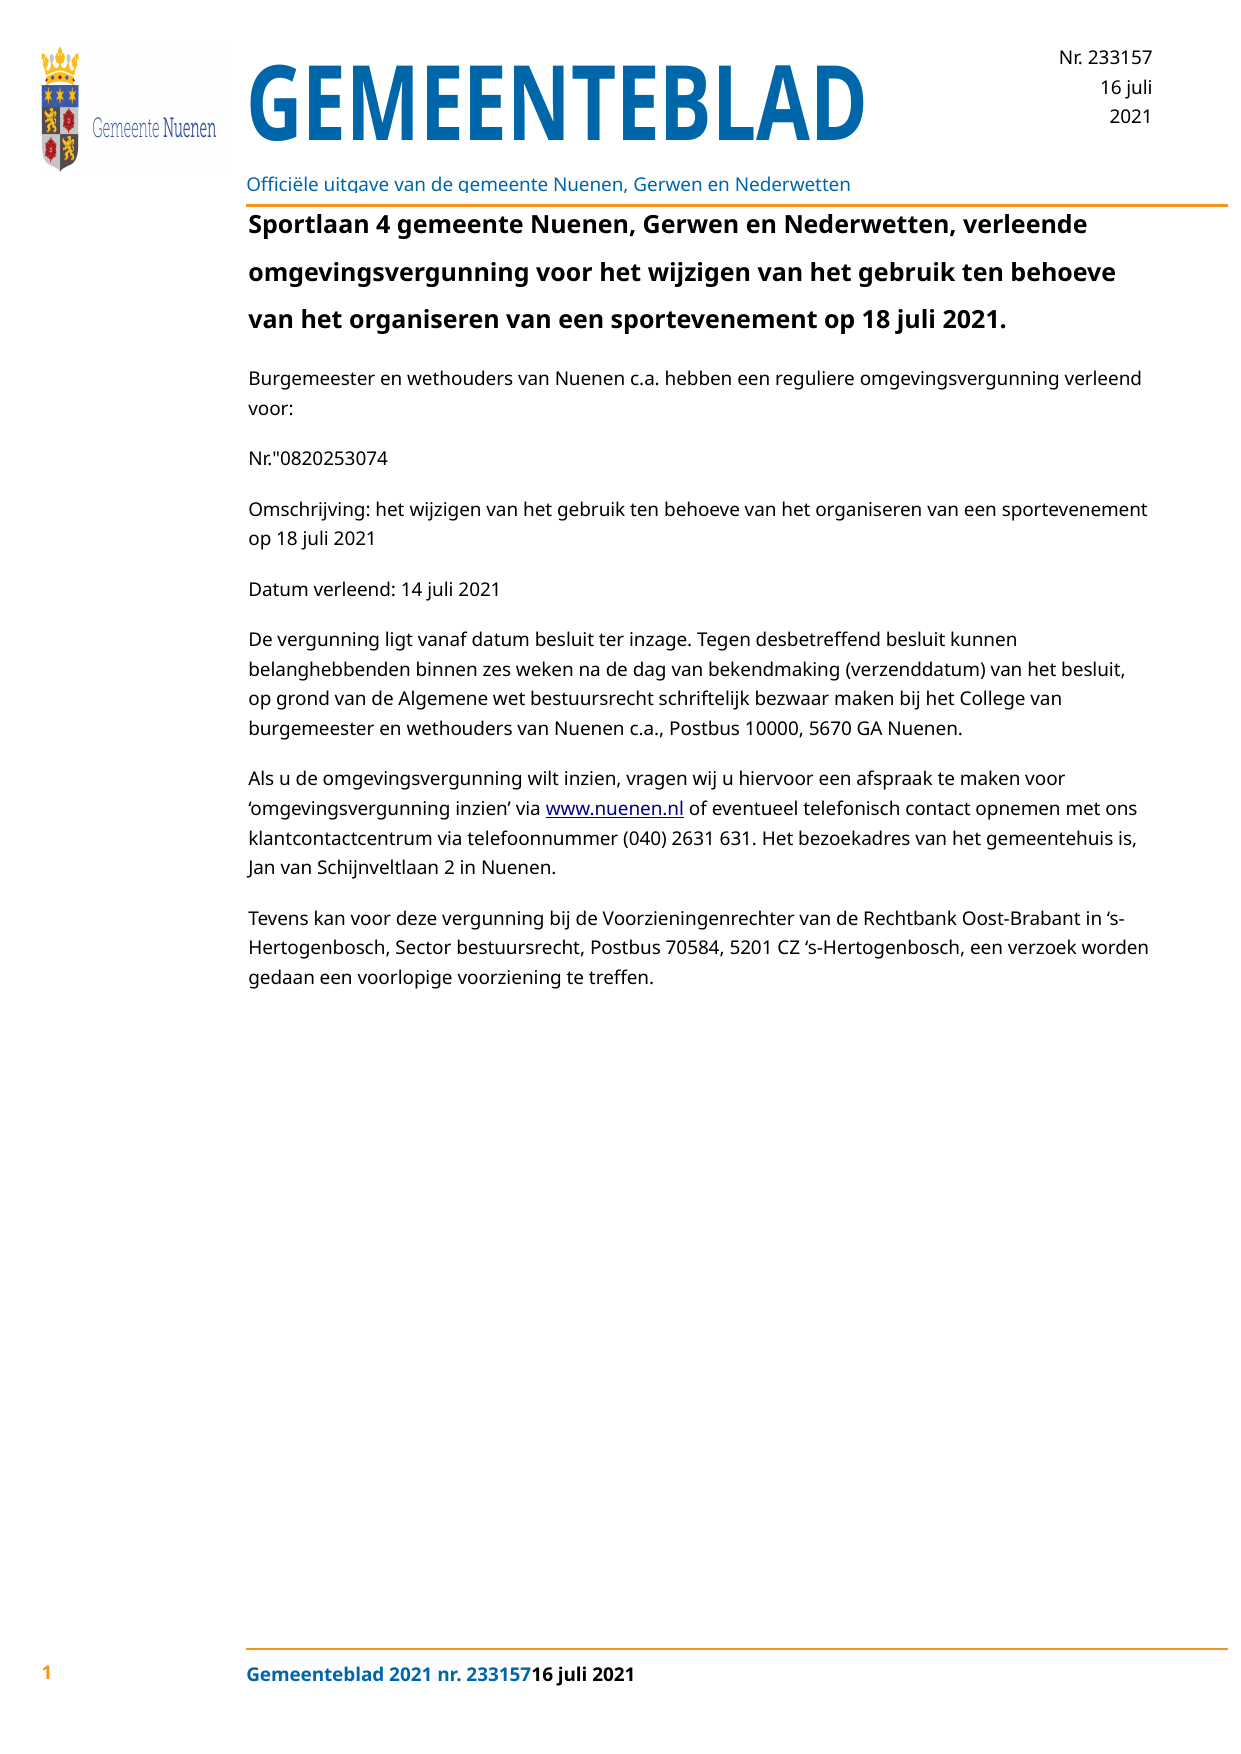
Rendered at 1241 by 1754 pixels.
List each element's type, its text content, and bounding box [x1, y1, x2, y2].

picture [41, 47, 231, 172]
text Als u de omgevingsvergunning wilt inzien, vragen wij u hiervoor een afspraak te maken voor ‘omgevingsvergunning inzien’ via www.nuenen.nl of eventueel telefonisch contact opnemen met ons klantcontactcentrum via telefoonnummer (040) 2631 631. Het bezoekadres van het gemeentehuis is, Jan van Schijnveltlaan 2 in Nuenen. [248, 766, 1152, 880]
text Omschrijving: het wijzigen van het gebruik ten behoeve van het organiseren van een sportevenement op 18 juli 2021 [248, 496, 1152, 551]
text Burgemeester en wethouders van Nuenen c.a. hebben een reguliere omgevingsvergunning verleend voor: [248, 366, 1152, 421]
text Tevens kan voor deze vergunning bij de Voorzieningenrechter van de Rechtbank Oost-Brabant in ‘s-Hertogenbosch, Sector bestuursrecht, Postbus 70584, 5201 CZ ‘s-Hertogenbosch, een verzoek worden gedaan een voorlopige voorziening te treffen. [248, 905, 1152, 989]
text Datum verleend: 14 juli 2021 [248, 576, 1152, 602]
text De vergunning ligt vanaf datum besluit ter inzage. Tegen desbetreffend besluit kunnen belanghebbenden binnen zes weken na de dag van bekendmaking (verzenddatum) van het besluit, op grond van de Algemene wet bestuursrecht schriftelijk bezwaar maken bij het College van burgemeester en wethouders van Nuenen c.a., Postbus 10000, 5670 GA Nuenen. [248, 626, 1152, 741]
text Nr."0820253074 [248, 446, 1152, 471]
text Sportlaan 4 gemeente Nuenen, Gerwen en Nederwetten, verleende omgevingsvergunning voor het wijzigen van het gebruik ten behoeve van het organiseren van een sportevenement op 18 juli 2021. [248, 207, 1152, 336]
